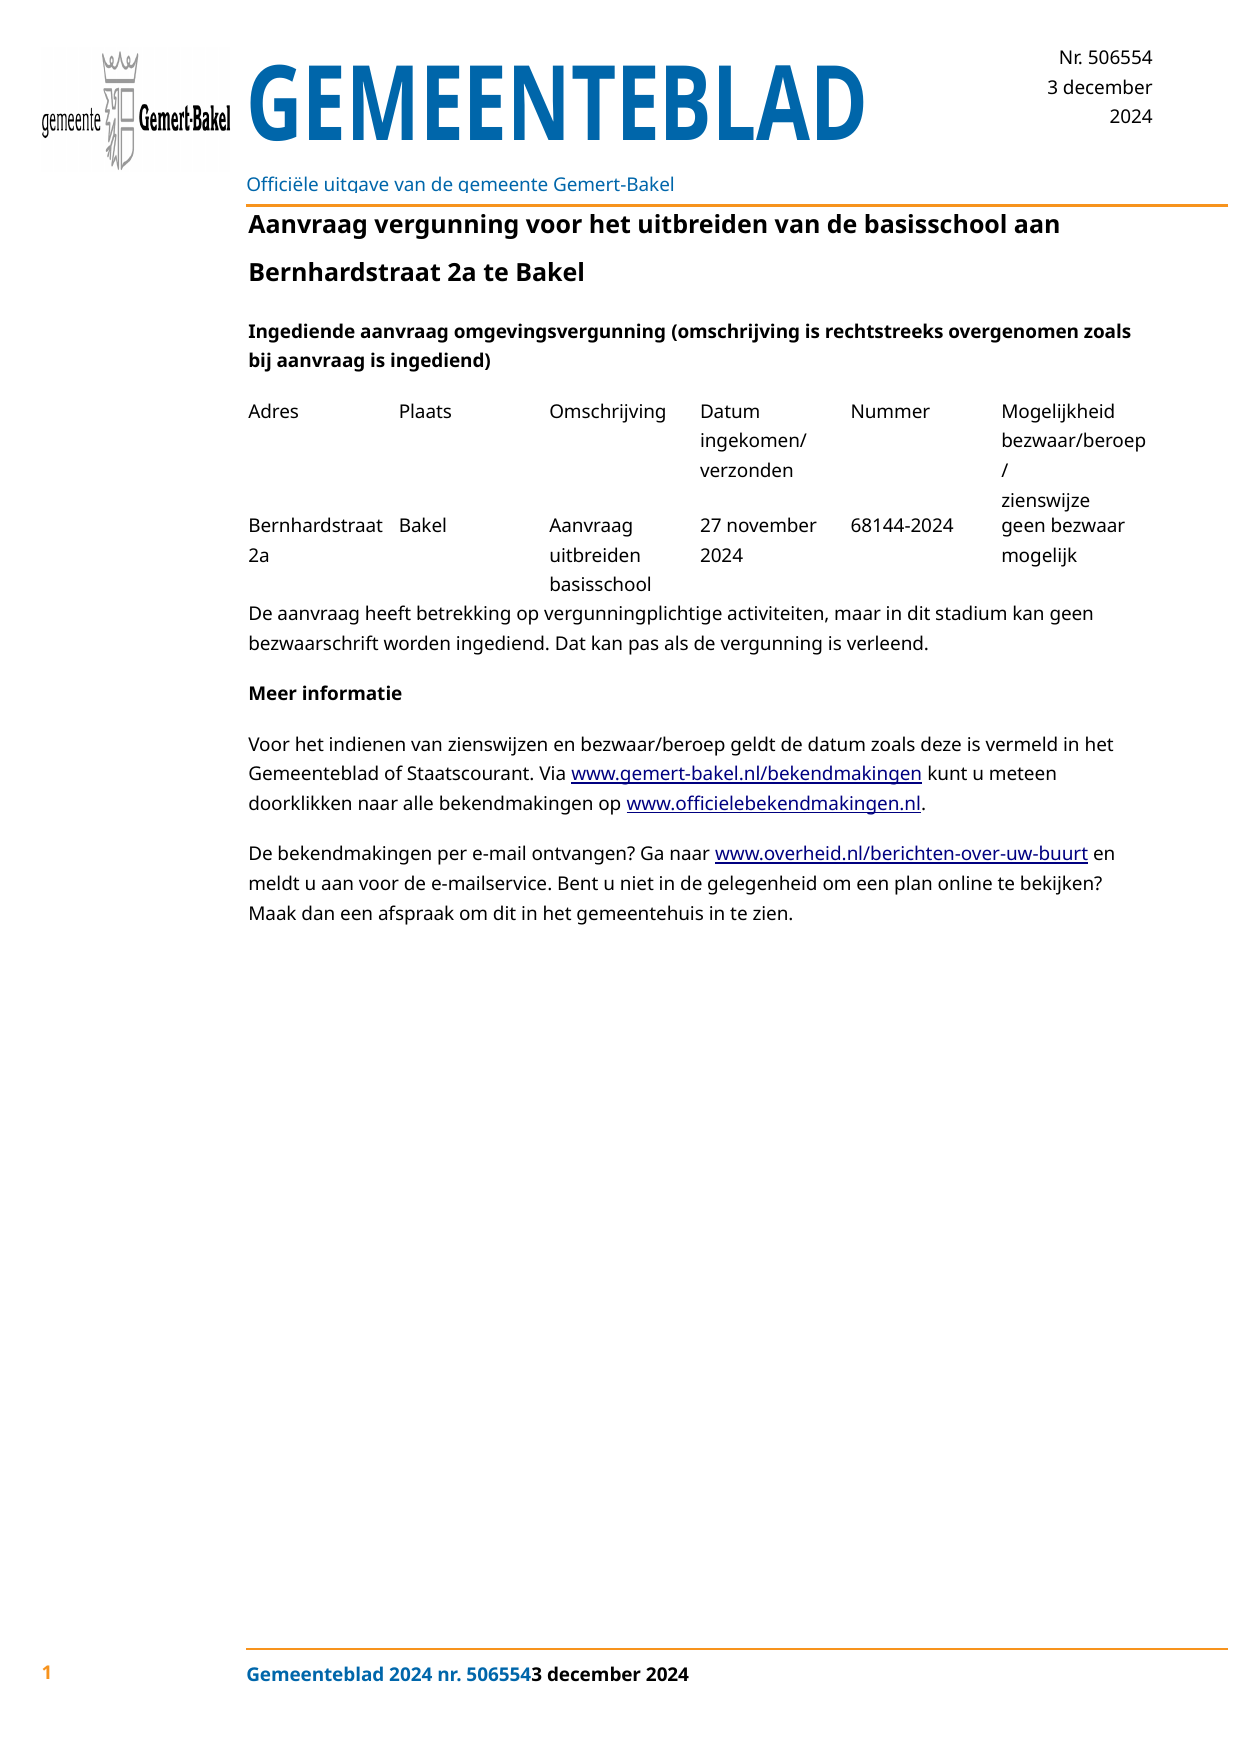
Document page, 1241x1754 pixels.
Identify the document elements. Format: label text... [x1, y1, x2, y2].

table_header Omschrijving [549, 398, 700, 512]
table_header Adres [248, 398, 398, 512]
table_cell Bakel [399, 513, 549, 597]
text Meer informatie [248, 681, 1152, 706]
text Aanvraag vergunning voor het uitbreiden van de basisschool aan Bernhardstraat 2a te Bakel [248, 207, 1152, 288]
table_cell Aanvraag uitbreiden basisschool [549, 513, 700, 597]
table_header Mogelijkheid bezwaar/beroep/ zienswijze [1001, 398, 1152, 512]
picture [41, 47, 231, 172]
table_cell Bernhardstraat 2a [248, 513, 398, 597]
table_header Nummer [850, 398, 1001, 512]
text De bekendmakingen per e-mail ontvangen? Ga naar www.overheid.nl/berichten-over-uw-buurt en meldt u aan voor de e-mailservice. Bent u niet in de gelegenheid om een plan online te bekijken? Maak dan een afspraak om dit in het gemeentehuis in te zien. [248, 841, 1152, 926]
table_header Plaats [399, 398, 549, 512]
text Ingediende aanvraag omgevingsvergunning (omschrijving is rechtstreeks overgenomen zoals bij aanvraag is ingediend) [248, 318, 1152, 373]
table_header Datum ingekomen/ verzonden [700, 398, 850, 512]
table_cell 27 november 2024 [700, 513, 850, 597]
table_cell geen bezwaar mogelijk [1001, 513, 1152, 597]
text De aanvraag heeft betrekking op vergunningplichtige activiteiten, maar in dit stadium kan geen bezwaarschrift worden ingediend. Dat kan pas als de vergunning is verleend. [248, 601, 1152, 656]
table_cell 68144-2024 [850, 513, 1001, 597]
text Voor het indienen van zienswijzen en bezwaar/beroep geldt de datum zoals deze is vermeld in het Gemeenteblad of Staatscourant. Via www.gemert-bakel.nl/bekendmakingen kunt u meteen doorklikken naar alle bekendmakingen op www.officielebekendmakingen.nl. [248, 731, 1152, 816]
